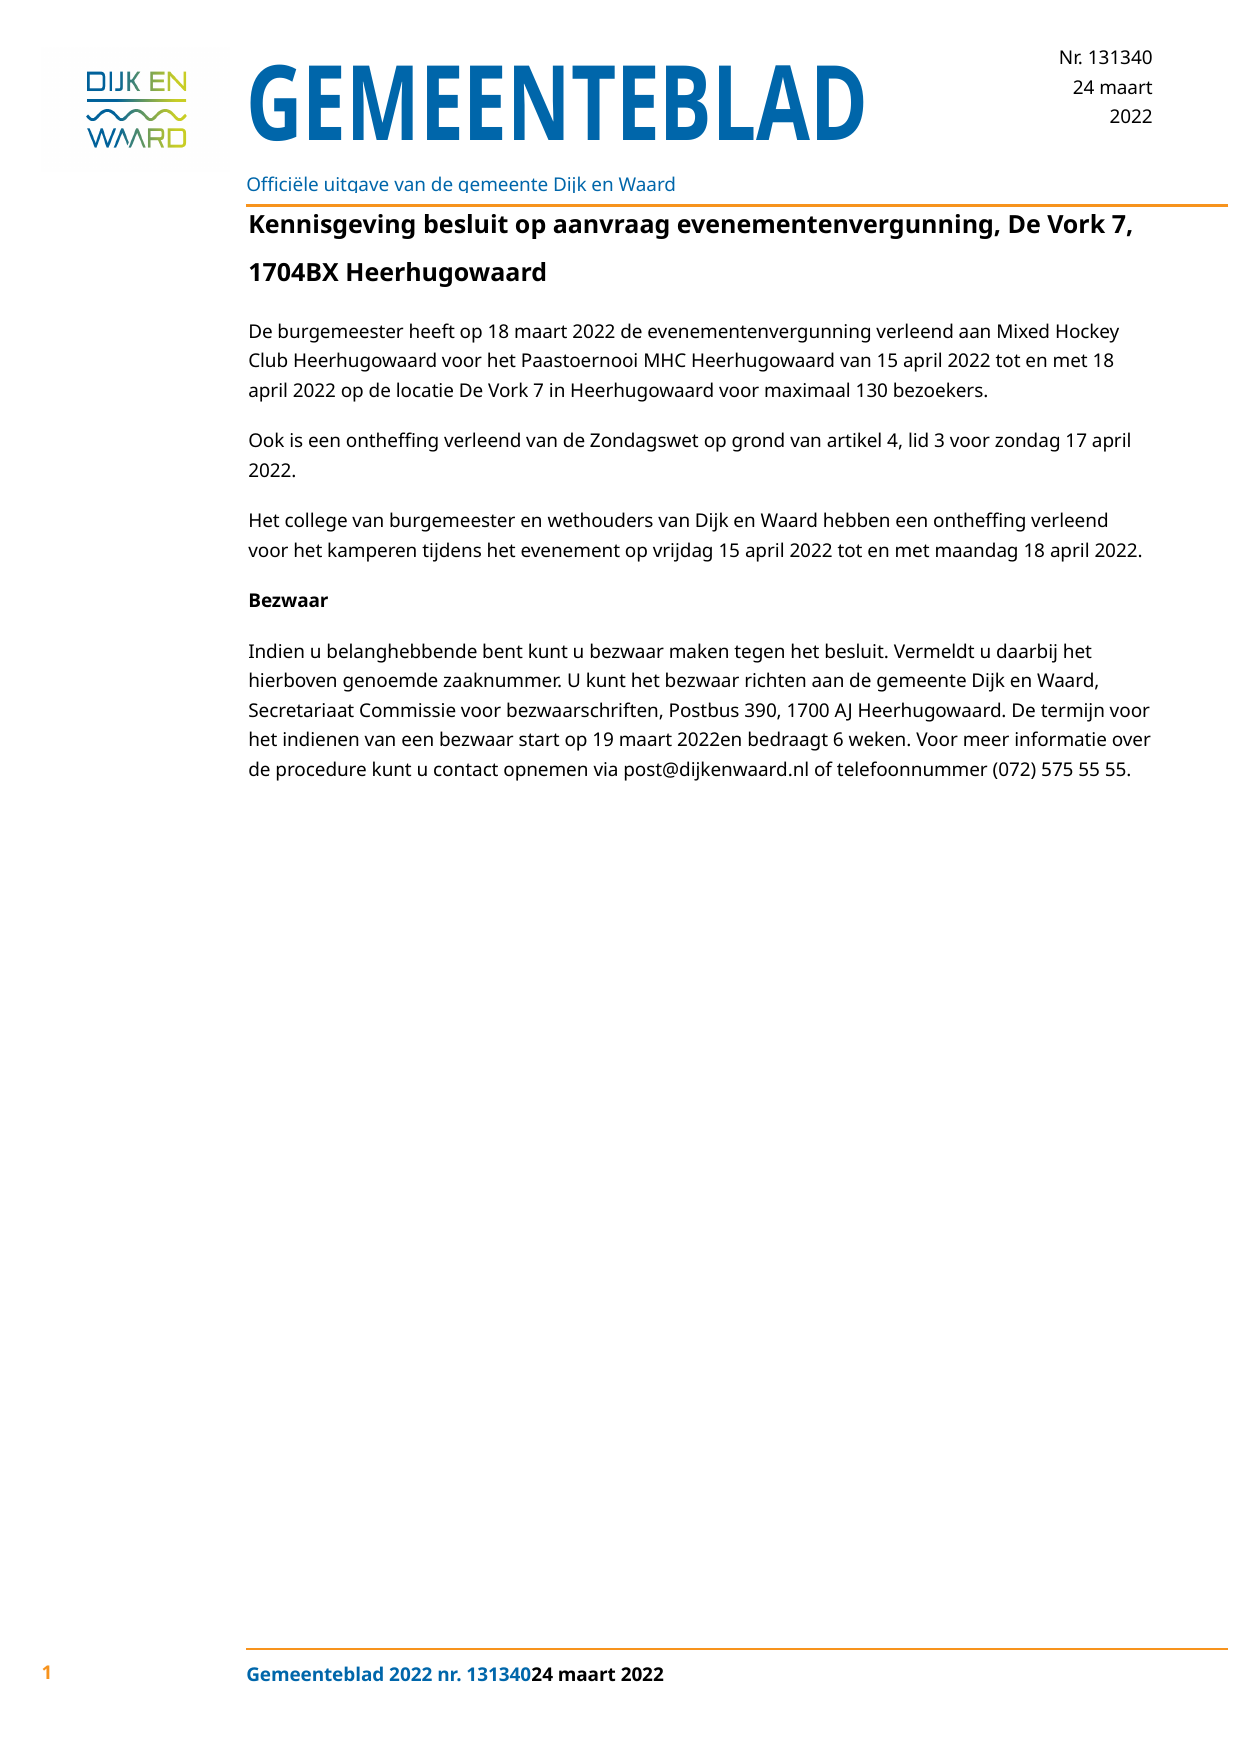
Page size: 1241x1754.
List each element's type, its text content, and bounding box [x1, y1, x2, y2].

text Bezwaar [248, 587, 1152, 613]
text De burgemeester heeft op 18 maart 2022 de evenementenvergunning verleend aan Mixed Hockey Club Heerhugowaard voor het Paastoernooi MHC Heerhugowaard van 15 april 2022 tot en met 18 april 2022 op de locatie De Vork 7 in Heerhugowaard voor maximaal 130 bezoekers. [248, 318, 1152, 403]
text Indien u belanghebbende bent kunt u bezwaar maken tegen het besluit. Vermeldt u daarbij het hierboven genoemde zaaknummer. U kunt het bezwaar richten aan de gemeente Dijk en Waard, Secretariaat Commissie voor bezwaarschriften, Postbus 390, 1700 AJ Heerhugowaard. De termijn voor het indienen van een bezwaar start op 19 maart 2022en bedraagt 6 weken. Voor meer informatie over de procedure kunt u contact opnemen via post@dijkenwaard.nl of telefoonnummer (072) 575 55 55. [248, 638, 1152, 782]
picture [41, 47, 231, 172]
text Het college van burgemeester en wethouders van Dijk en Waard hebben een ontheffing verleend voor het kamperen tijdens het evenement op vrijdag 15 april 2022 tot en met maandag 18 april 2022. [248, 507, 1152, 563]
text Kennisgeving besluit op aanvraag evenementenvergunning, De Vork 7, 1704BX Heerhugowaard [248, 207, 1152, 288]
text Ook is een ontheffing verleend van de Zondagswet op grond van artikel 4, lid 3 voor zondag 17 april 2022. [248, 427, 1152, 483]
